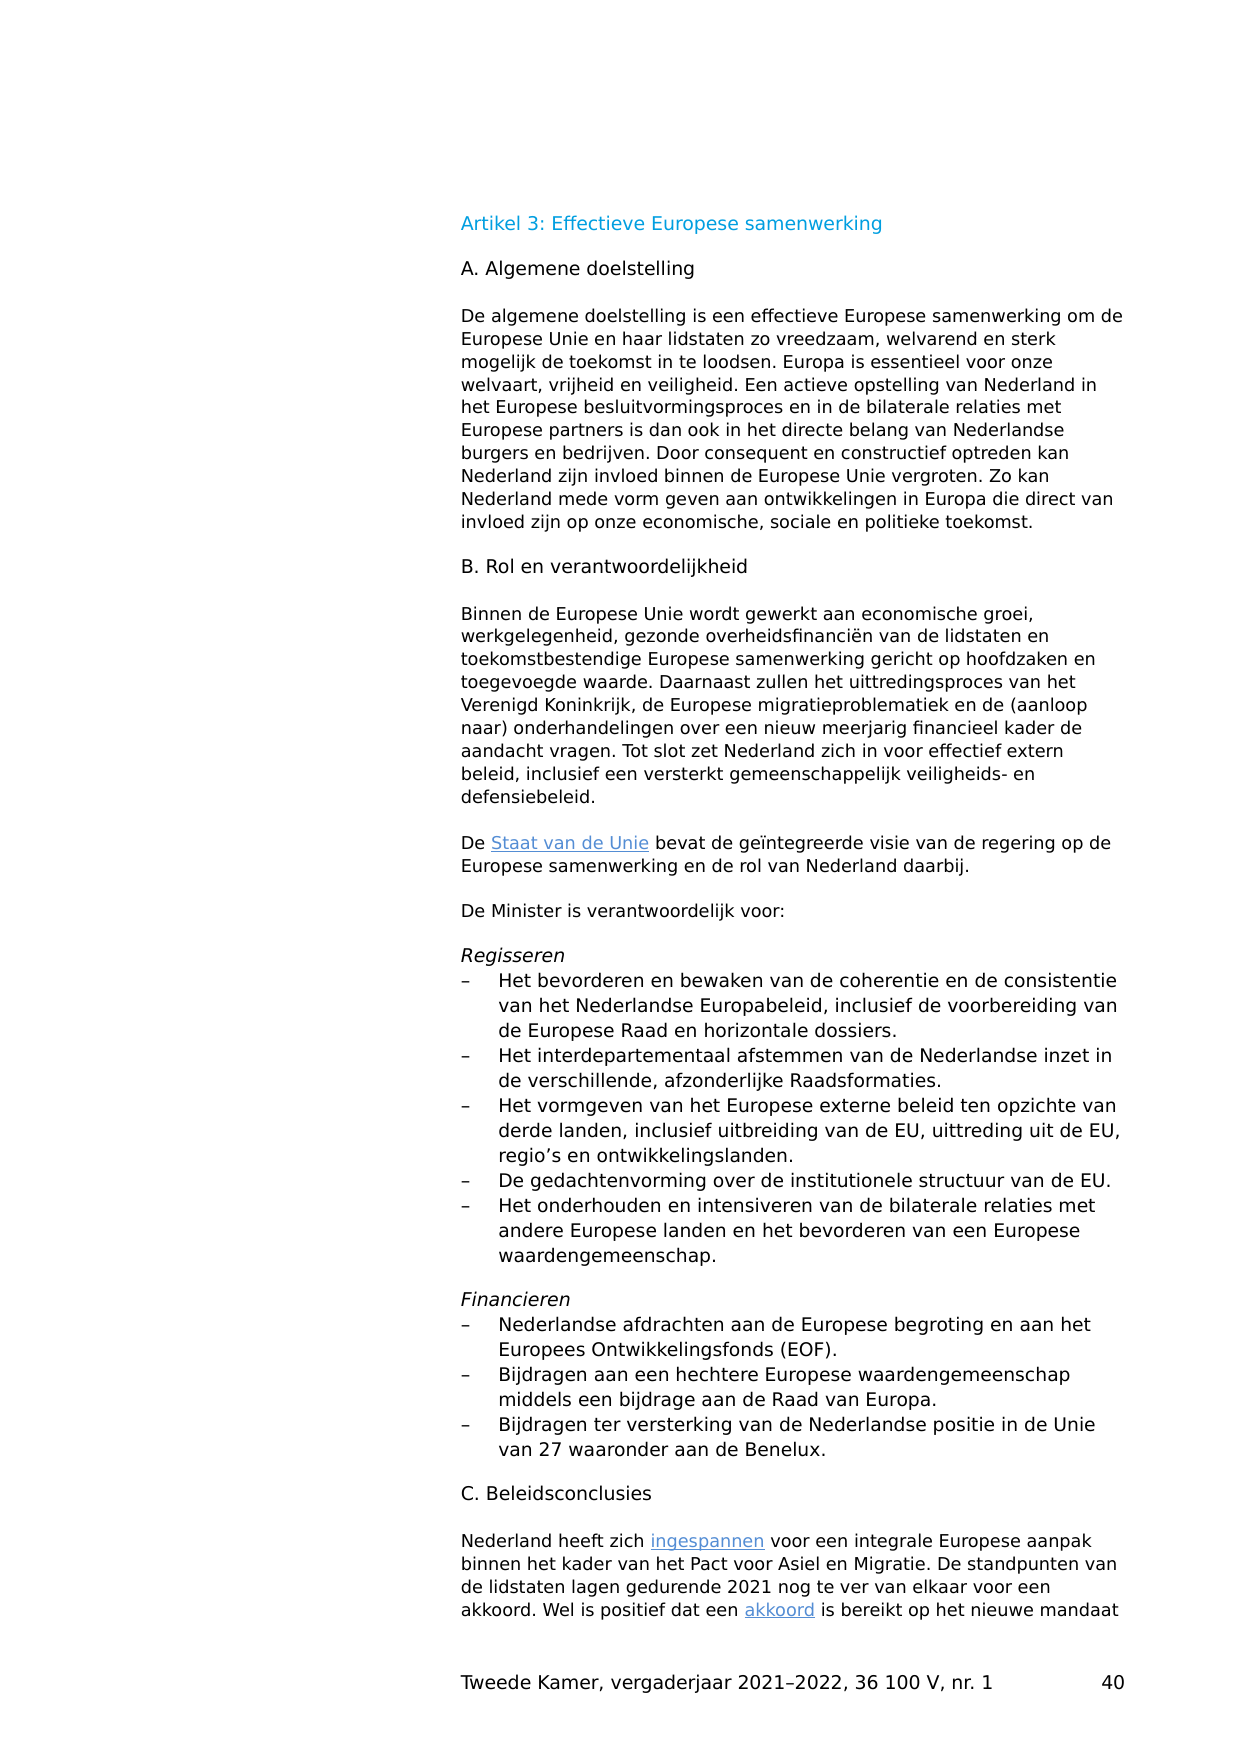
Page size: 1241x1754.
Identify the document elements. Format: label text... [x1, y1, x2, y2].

text Regisseren [461, 945, 1125, 967]
title B. Rol en verantwoordelijkheid [461, 556, 1125, 578]
list Het vormgeven van het Europese externe beleid ten opzichte van derde landen, inclusief uitbreiding van de EU, uittreding uit de EU, regio’s en ontwikkelingslanden. [461, 1092, 1125, 1167]
text De algemene doelstelling is een effectieve Europese samenwerking om de Europese Unie en haar lidstaten zo vreedzaam, welvarend en sterk mogelijk de toekomst in te loodsen. Europa is essentieel voor onze welvaart, vrijheid en veiligheid. Een actieve opstelling van Nederland in het Europese besluitvormingsproces en in de bilaterale relaties met Europese partners is dan ook in het directe belang van Nederlandse burgers en bedrijven. Door consequent en constructief optreden kan Nederland zijn invloed binnen de Europese Unie vergroten. Zo kan Nederland mede vorm geven aan ontwikkelingen in Europa die direct van invloed zijn op onze economische, sociale en politieke toekomst. [461, 304, 1125, 533]
list Het bevorderen en bewaken van de coherentie en de consistentie van het Nederlandse Europabeleid, inclusief de voorbereiding van de Europese Raad en horizontale dossiers. [461, 967, 1125, 1042]
list Het interdepartementaal afstemmen van de Nederlandse inzet in de verschillende, afzonderlijke Raadsformaties. [461, 1042, 1125, 1092]
text Nederland heeft zich ingespannen voor een integrale Europese aanpak binnen het kader van het Pact voor Asiel en Migratie. De standpunten van de lidstaten lagen gedurende 2021 nog te ver van elkaar voor een akkoord. Wel is positief dat een akkoord is bereikt op het nieuwe mandaat [461, 1529, 1125, 1621]
title C. Beleidsconclusies [461, 1483, 1125, 1505]
list Het onderhouden en intensiveren van de bilaterale relaties met andere Europese landen en het bevorderen van een Europese waardengemeenschap. [461, 1192, 1125, 1267]
list Bijdragen aan een hechtere Europese waardengemeenschap middels een bijdrage aan de Raad van Europa. [461, 1361, 1125, 1411]
list Nederlandse afdrachten aan de Europese begroting en aan het Europees Ontwikkelingsfonds (EOF). [461, 1311, 1125, 1361]
list De gedachtenvorming over de institutionele structuur van de EU. [461, 1167, 1125, 1192]
text De Minister is verantwoordelijk voor: [461, 899, 1125, 922]
title Artikel 3: Effectieve Europese samenwerking [461, 213, 1125, 235]
title A. Algemene doelstelling [461, 258, 1125, 280]
text Binnen de Europese Unie wordt gewerkt aan economische groei, werkgelegenheid, gezonde overheidsfinanciën van de lidstaten en toekomstbestendige Europese samenwerking gericht op hoofdzaken en toegevoegde waarde. Daarnaast zullen het uittredingsproces van het Verenigd Koninkrijk, de Europese migratieproblematiek en de (aanloop naar) onderhandelingen over een nieuw meerjarig financieel kader de aandacht vragen. Tot slot zet Nederland zich in voor effectief extern beleid, inclusief een versterkt gemeenschappelijk veiligheids- en defensiebeleid. [461, 602, 1125, 808]
list Bijdragen ter versterking van de Nederlandse positie in de Unie van 27 waaronder aan de Benelux. [461, 1411, 1125, 1461]
text De Staat van de Unie bevat de geïntegreerde visie van de regering op de Europese samenwerking en de rol van Nederland daarbij. [461, 831, 1125, 877]
text Financieren [461, 1289, 1125, 1311]
